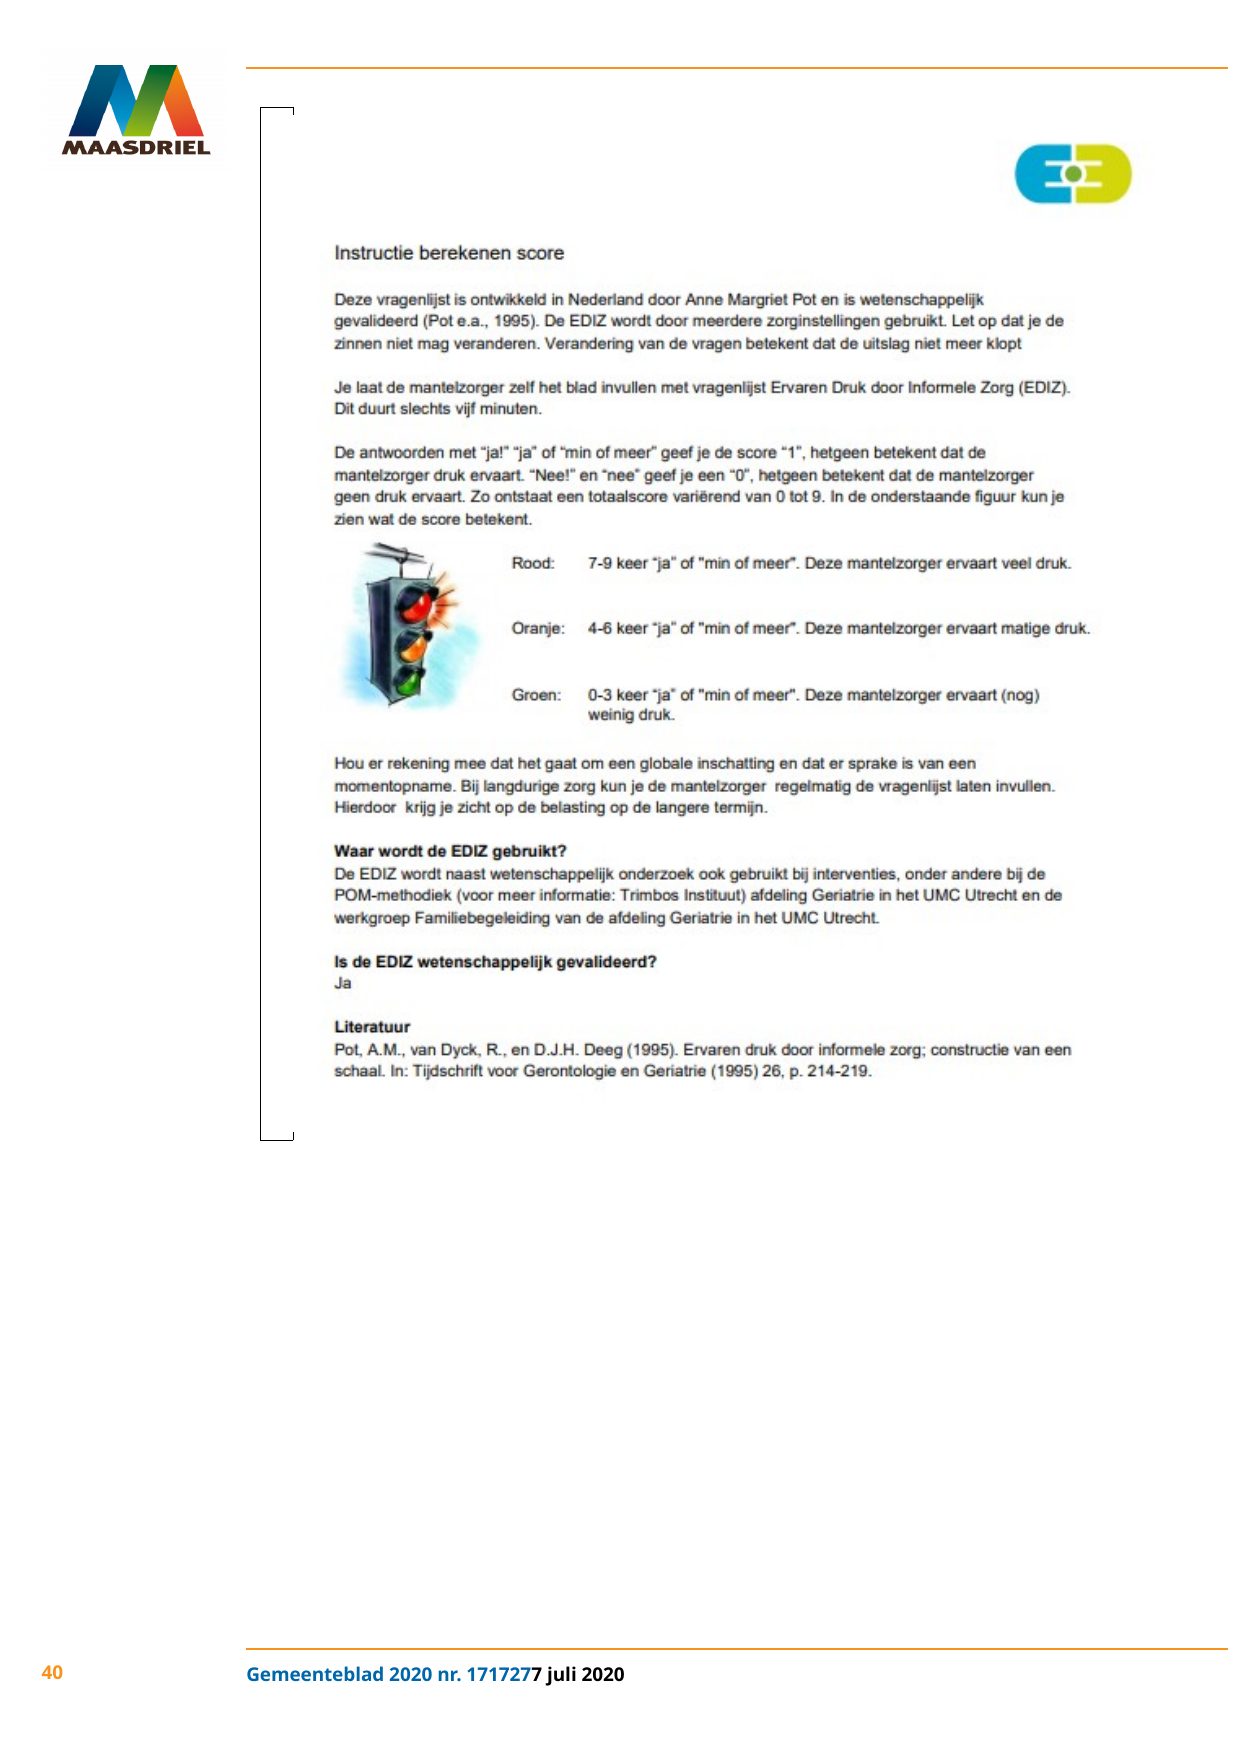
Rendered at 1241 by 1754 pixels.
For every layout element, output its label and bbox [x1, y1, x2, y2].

picture [268, 115, 1155, 1132]
picture [41, 47, 231, 172]
